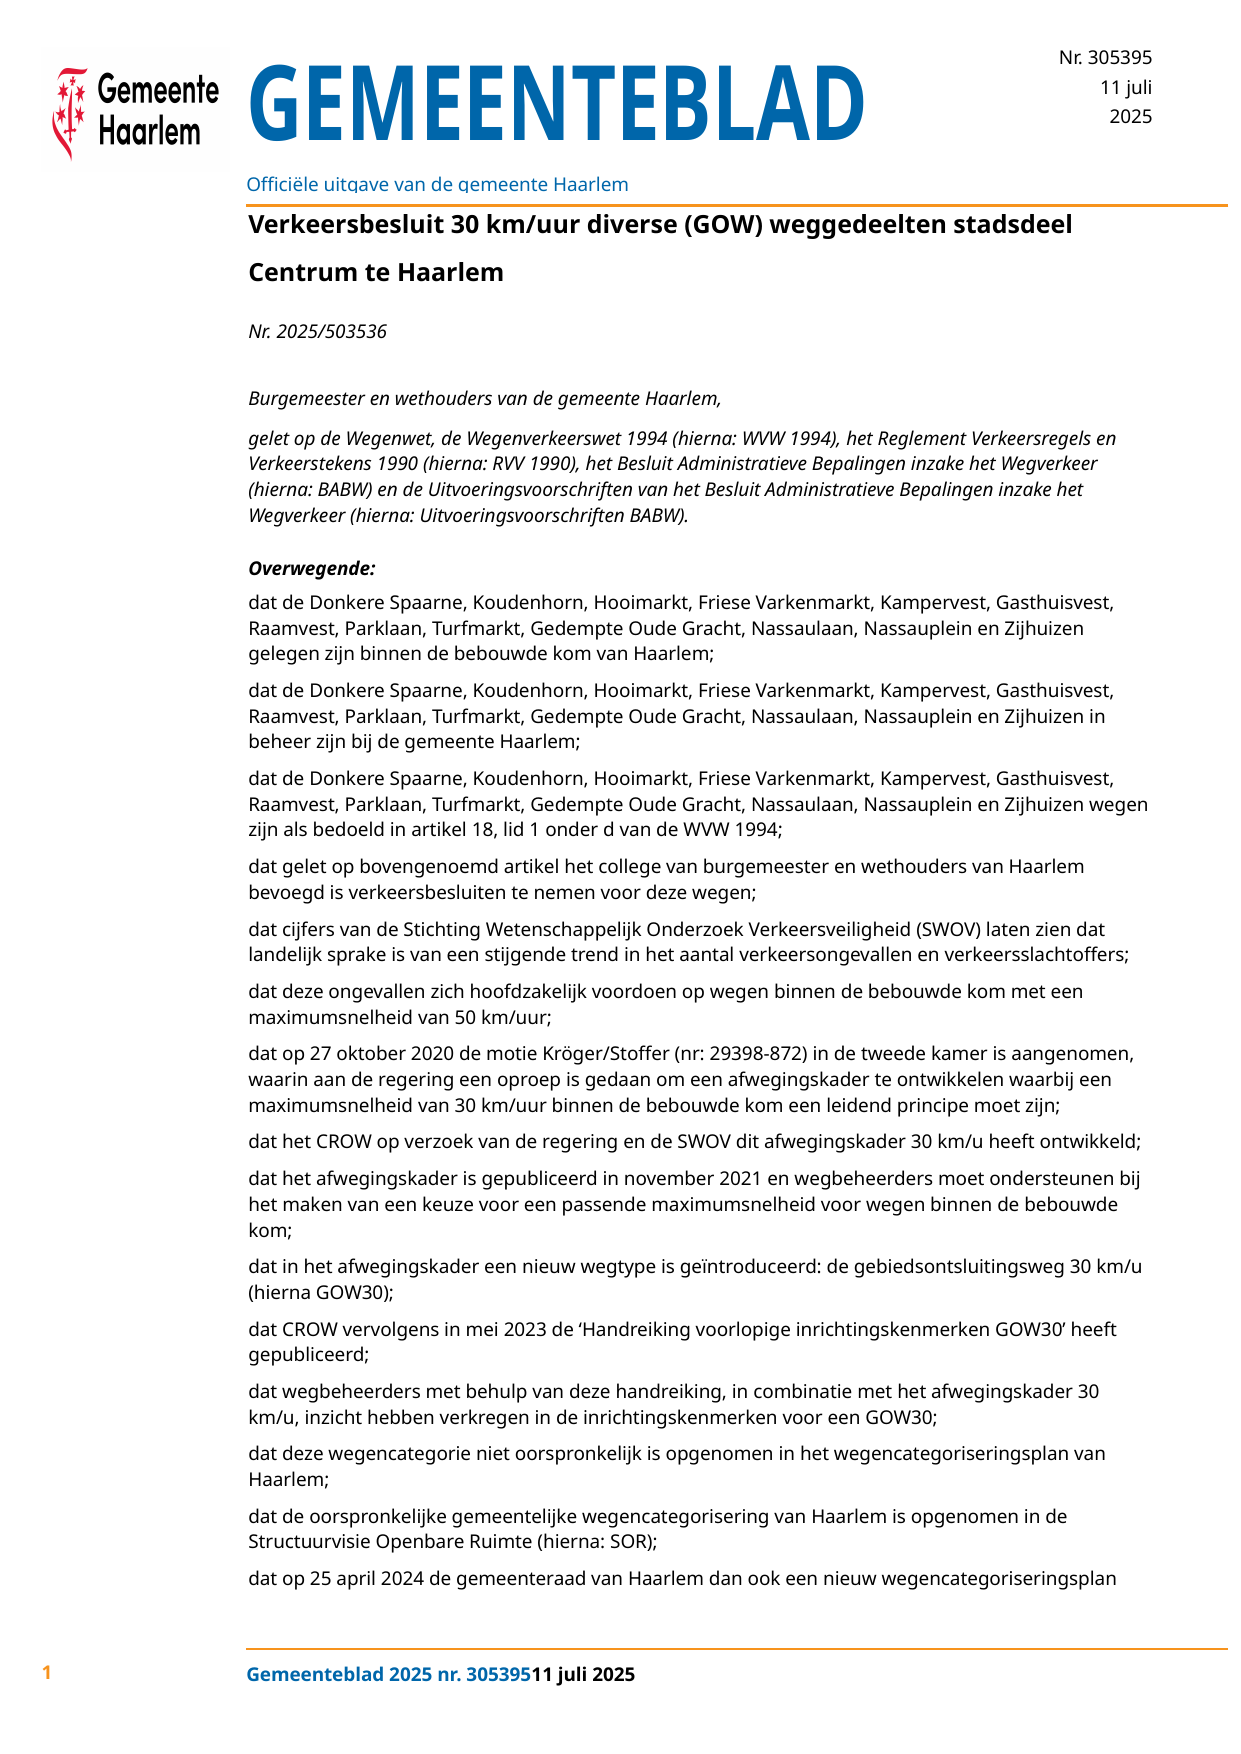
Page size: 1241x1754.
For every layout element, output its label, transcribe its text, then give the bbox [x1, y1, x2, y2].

text dat CROW vervolgens in mei 2023 de ‘Handreiking voorlopige inrichtingskenmerken GOW30’ heeft gepubliceerd; [248, 1316, 1152, 1367]
text dat de Donkere Spaarne, Koudenhorn, Hooimarkt, Friese Varkenmarkt, Kampervest, Gasthuisvest, Raamvest, Parklaan, Turfmarkt, Gedempte Oude Gracht, Nassaulaan, Nassauplein en Zijhuizen in beheer zijn bij de gemeente Haarlem; [248, 677, 1152, 754]
text Nr. 2025/503536 [248, 318, 1152, 344]
text Overwegende: [248, 555, 1152, 581]
text dat het CROW op verzoek van de regering en de SWOV dit afwegingskader 30 km/u heeft ontwikkeld; [248, 1129, 1152, 1154]
text dat op 27 oktober 2020 de motie Kröger/Stoffer (nr: 29398-872) in de tweede kamer is aangenomen, waarin aan de regering een oproep is gedaan om een afwegingskader te ontwikkelen waarbij een maximumsnelheid van 30 km/uur binnen de bebouwde kom een leidend principe moet zijn; [248, 1041, 1152, 1118]
text dat op 25 april 2024 de gemeenteraad van Haarlem dan ook een nieuw wegencategoriseringsplan [248, 1565, 1152, 1591]
text dat deze ongevallen zich hoofdzakelijk voordoen op wegen binnen de bebouwde kom met een maximumsnelheid van 50 km/uur; [248, 978, 1152, 1029]
text gelet op de Wegenwet, de Wegenverkeerswet 1994 (hierna: WVW 1994), het Reglement Verkeersregels en Verkeerstekens 1990 (hierna: RVV 1990), het Besluit Administratieve Bepalingen inzake het Wegverkeer (hierna: BABW) en de Uitvoeringsvoorschriften van het Besluit Administratieve Bepalingen inzake het Wegverkeer (hierna: Uitvoeringsvoorschriften BABW). [248, 425, 1152, 528]
text Burgemeester en wethouders van de gemeente Haarlem, [248, 386, 1152, 411]
text Verkeersbesluit 30 km/uur diverse (GOW) weggedeelten stadsdeel Centrum te Haarlem [248, 207, 1152, 288]
text dat wegbeheerders met behulp van deze handreiking, in combinatie met het afwegingskader 30 km/u, inzicht hebben verkregen in de inrichtingskenmerken voor een GOW30; [248, 1378, 1152, 1430]
text dat gelet op bovengenoemd artikel het college van burgemeester en wethouders van Haarlem bevoegd is verkeersbesluiten te nemen voor deze wegen; [248, 853, 1152, 905]
text dat de oorspronkelijke gemeentelijke wegencategorisering van Haarlem is opgenomen in de Structuurvisie Openbare Ruimte (hierna: SOR); [248, 1503, 1152, 1554]
text dat de Donkere Spaarne, Koudenhorn, Hooimarkt, Friese Varkenmarkt, Kampervest, Gasthuisvest, Raamvest, Parklaan, Turfmarkt, Gedempte Oude Gracht, Nassaulaan, Nassauplein en Zijhuizen gelegen zijn binnen de bebouwde kom van Haarlem; [248, 589, 1152, 666]
picture [41, 47, 231, 172]
text dat cijfers van de Stichting Wetenschappelijk Onderzoek Verkeersveiligheid (SWOV) laten zien dat landelijk sprake is van een stijgende trend in het aantal verkeersongevallen en verkeersslachtoffers; [248, 916, 1152, 967]
text dat de Donkere Spaarne, Koudenhorn, Hooimarkt, Friese Varkenmarkt, Kampervest, Gasthuisvest, Raamvest, Parklaan, Turfmarkt, Gedempte Oude Gracht, Nassaulaan, Nassauplein en Zijhuizen wegen zijn als bedoeld in artikel 18, lid 1 onder d van de WVW 1994; [248, 765, 1152, 842]
text dat in het afwegingskader een nieuw wegtype is geïntroduceerd: de gebiedsontsluitingsweg 30 km/u (hierna GOW30); [248, 1253, 1152, 1305]
text dat deze wegencategorie niet oorspronkelijk is opgenomen in het wegencategoriseringsplan van Haarlem; [248, 1441, 1152, 1492]
text dat het afwegingskader is gepubliceerd in november 2021 en wegbeheerders moet ondersteunen bij het maken van een keuze voor een passende maximumsnelheid voor wegen binnen de bebouwde kom; [248, 1165, 1152, 1242]
